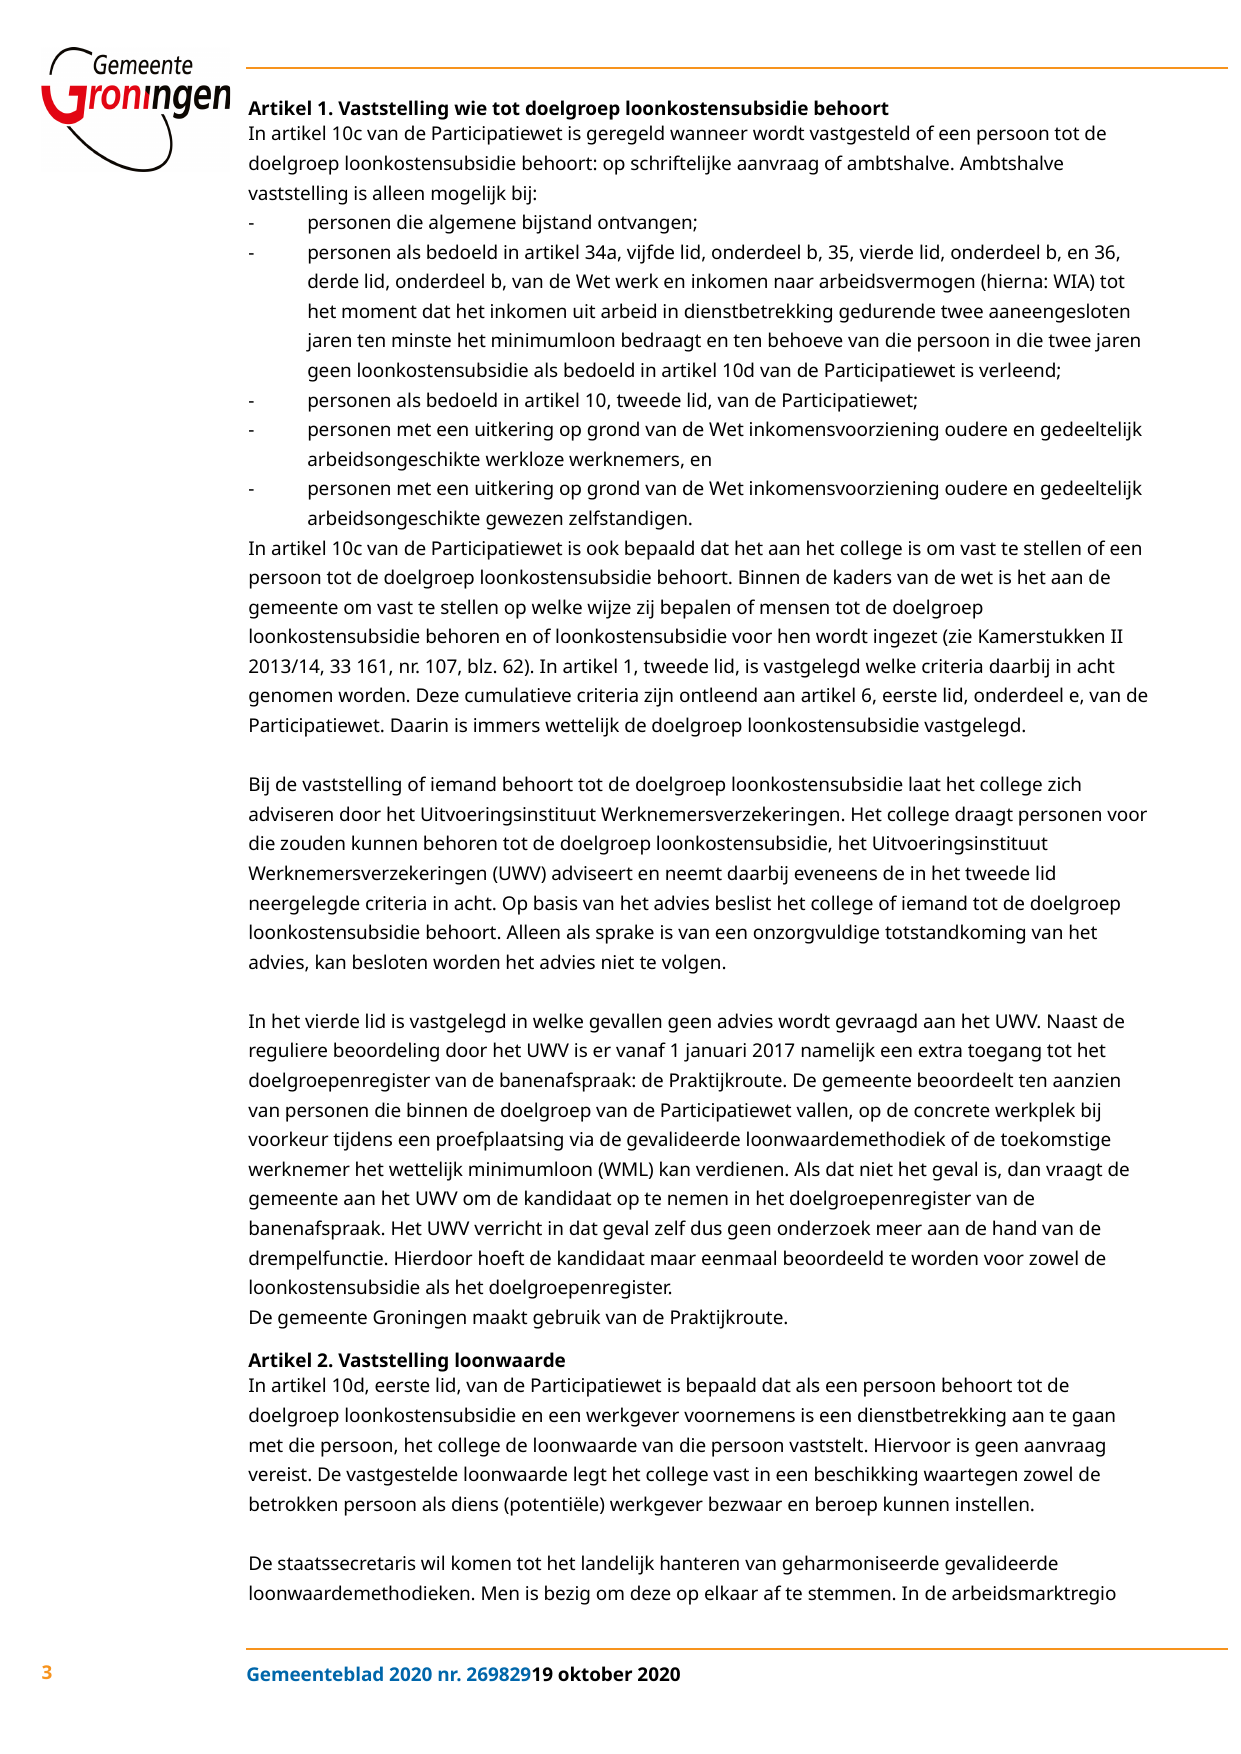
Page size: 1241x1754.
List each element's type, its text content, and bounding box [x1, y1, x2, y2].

text De gemeente Groningen maakt gebruik van de Praktijkroute. [248, 1304, 1152, 1329]
list personen met een uitkering op grond van de Wet inkomensvoorziening oudere en gedeeltelijk arbeidsongeschikte gewezen zelfstandigen. [248, 476, 1152, 531]
text Bij de vaststelling of iemand behoort tot de doelgroep loonkostensubsidie laat het college zich adviseren door het Uitvoeringsinstituut Werknemersverzekeringen. Het college draagt personen voor die zouden kunnen behoren tot de doelgroep loonkostensubsidie, het Uitvoeringsinstituut Werknemersverzekeringen (UWV) adviseert en neemt daarbij eveneens de in het tweede lid neergelegde criteria in acht. Op basis van het advies beslist het college of iemand tot de doelgroep loonkostensubsidie behoort. Alleen als sprake is van een onzorgvuldige totstandkoming van het advies, kan besloten worden het advies niet te volgen. [248, 771, 1152, 974]
text Artikel 2. Vaststelling loonwaarde [248, 1347, 1152, 1373]
text In het vierde lid is vastgelegd in welke gevallen geen advies wordt gevraagd aan het UWV. Naast de reguliere beoordeling door het UWV is er vanaf 1 januari 2017 namelijk een extra toegang tot het doelgroepenregister van de banenafspraak: de Praktijkroute. De gemeente beoordeelt ten aanzien van personen die binnen de doelgroep van de Participatiewet vallen, op de concrete werkplek bij voorkeur tijdens een proefplaatsing via de gevalideerde loonwaardemethodiek of de toekomstige werknemer het wettelijk minimumloon (WML) kan verdienen. Als dat niet het geval is, dan vraagt de gemeente aan het UWV om de kandidaat op te nemen in het doelgroepenregister van de banenafspraak. Het UWV verricht in dat geval zelf dus geen onderzoek meer aan de hand van de drempelfunctie. Hierdoor hoeft de kandidaat maar eenmaal beoordeeld te worden voor zowel de loonkostensubsidie als het doelgroepenregister. [248, 1008, 1152, 1300]
list personen die algemene bijstand ontvangen; [248, 209, 1152, 235]
text In artikel 10c van de Participatiewet is ook bepaald dat het aan het college is om vast te stellen of een persoon tot de doelgroep loonkostensubsidie behoort. Binnen de kaders van de wet is het aan de gemeente om vast te stellen op welke wijze zij bepalen of mensen tot de doelgroep loonkostensubsidie behoren en of loonkostensubsidie voor hen wordt ingezet (zie Kamerstukken II 2013/14, 33 161, nr. 107, blz. 62). In artikel 1, tweede lid, is vastgelegd welke criteria daarbij in acht genomen worden. Deze cumulatieve criteria zijn ontleend aan artikel 6, eerste lid, onderdeel e, van de Participatiewet. Daarin is immers wettelijk de doelgroep loonkostensubsidie vastgelegd. [248, 535, 1152, 738]
text In artikel 10c van de Participatiewet is geregeld wanneer wordt vastgesteld of een persoon tot de doelgroep loonkostensubsidie behoort: op schriftelijke aanvraag of ambtshalve. Ambtshalve vaststelling is alleen mogelijk bij: [248, 121, 1152, 205]
list personen als bedoeld in artikel 34a, vijfde lid, onderdeel b, 35, vierde lid, onderdeel b, en 36, derde lid, onderdeel b, van de Wet werk en inkomen naar arbeidsvermogen (hierna: WIA) tot het moment dat het inkomen uit arbeid in dienstbetrekking gedurende twee aaneengesloten jaren ten minste het minimumloon bedraagt en ten behoeve van die persoon in die twee jaren geen loonkostensubsidie als bedoeld in artikel 10d van de Participatiewet is verleend; [248, 239, 1152, 383]
text De staatssecretaris wil komen tot het landelijk hanteren van geharmoniseerde gevalideerde loonwaardemethodieken. Men is bezig om deze op elkaar af te stemmen. In de arbeidsmarktregio [248, 1550, 1152, 1606]
text Artikel 1. Vaststelling wie tot doelgroep loonkostensubsidie behoort [248, 95, 1152, 121]
picture [41, 47, 231, 172]
list personen als bedoeld in artikel 10, tweede lid, van de Participatiewet; [248, 387, 1152, 412]
text In artikel 10d, eerste lid, van de Participatiewet is bepaald dat als een persoon behoort tot de doelgroep loonkostensubsidie en een werkgever voornemens is een dienstbetrekking aan te gaan met die persoon, het college de loonwaarde van die persoon vaststelt. Hiervoor is geen aanvraag vereist. De vastgestelde loonwaarde legt het college vast in een beschikking waartegen zowel de betrokken persoon als diens (potentiële) werkgever bezwaar en beroep kunnen instellen. [248, 1373, 1152, 1517]
list personen met een uitkering op grond van de Wet inkomensvoorziening oudere en gedeeltelijk arbeidsongeschikte werkloze werknemers, en [248, 416, 1152, 472]
